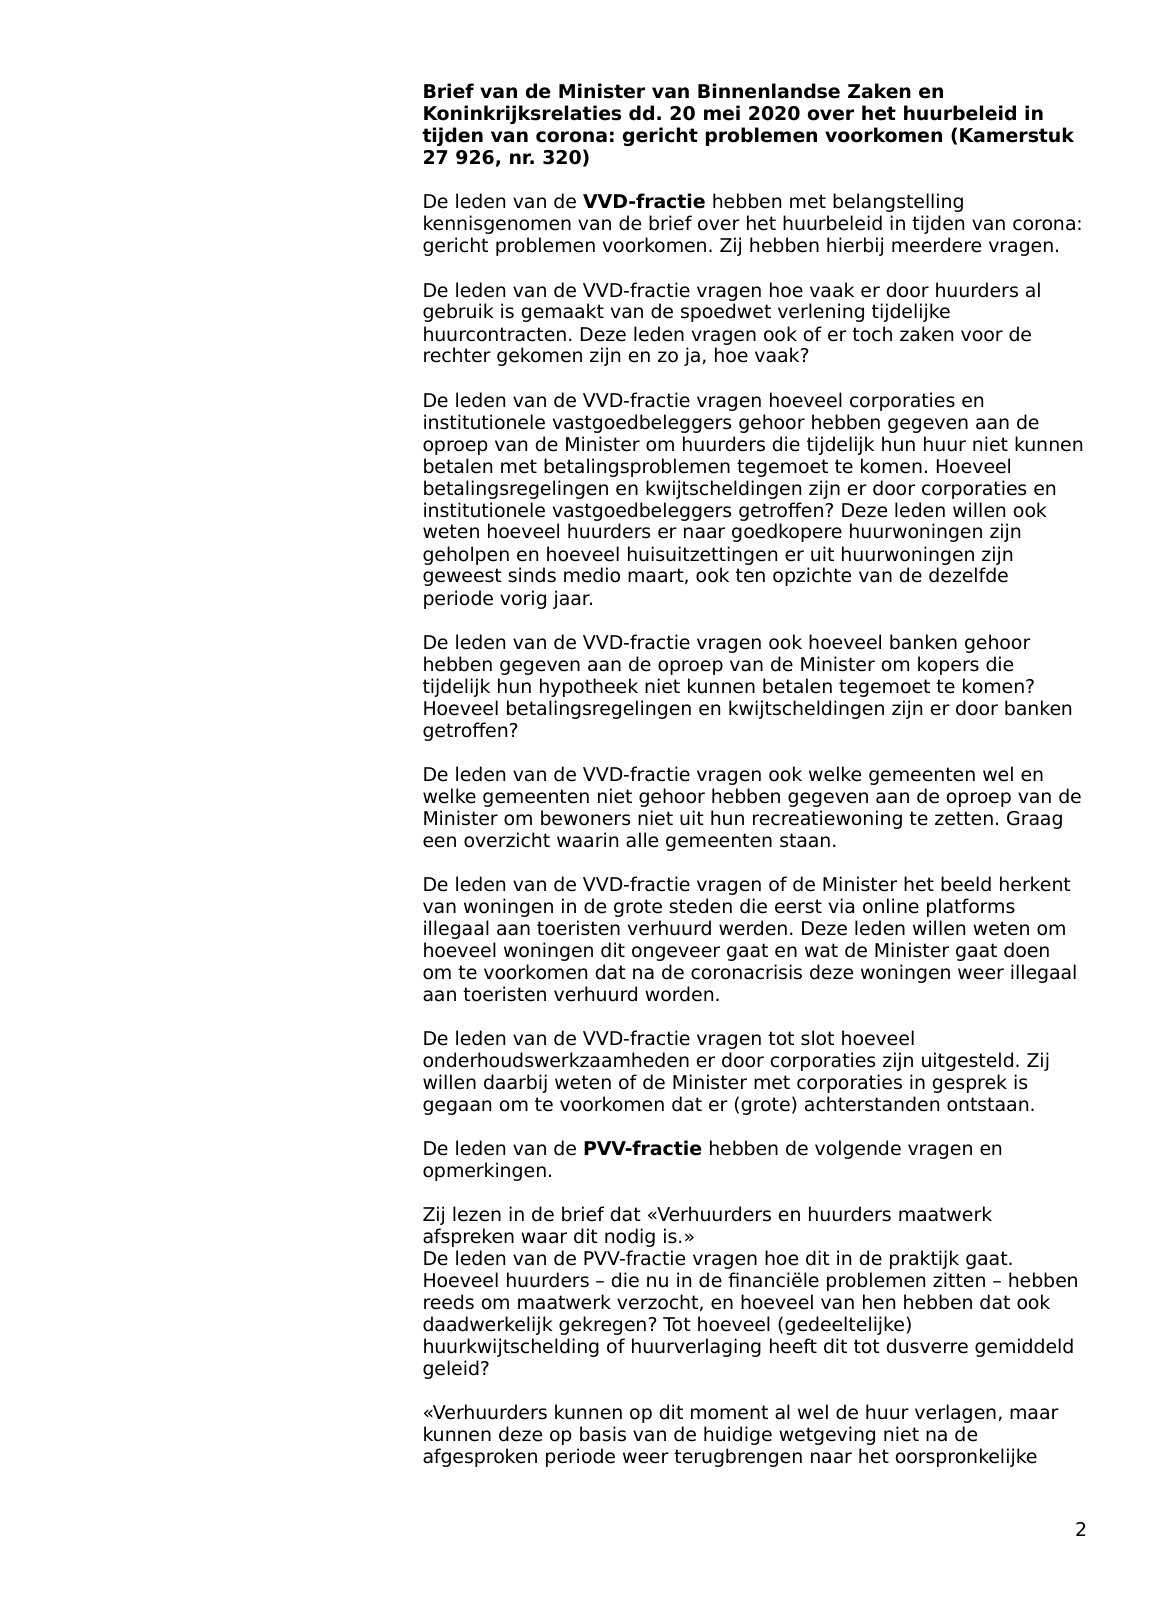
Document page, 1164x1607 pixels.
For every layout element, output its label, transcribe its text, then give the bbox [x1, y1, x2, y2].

text De leden van de VVD-fractie vragen hoeveel corporaties en institutionele vastgoedbeleggers gehoor hebben gegeven aan de oproep van de Minister om huurders die tijdelijk hun huur niet kunnen betalen met betalingsproblemen tegemoet te komen. Hoeveel betalingsregelingen en kwijtscheldingen zijn er door corporaties en institutionele vastgoedbeleggers getroffen? Deze leden willen ook weten hoeveel huurders er naar goedkopere huurwoningen zijn geholpen en hoeveel huisuitzettingen er uit huurwoningen zijn geweest sinds medio maart, ook ten opzichte van de dezelfde periode vorig jaar. [422, 389, 1087, 609]
text De leden van de VVD-fractie vragen tot slot hoeveel onderhoudswerkzaamheden er door corporaties zijn uitgesteld. Zij willen daarbij weten of de Minister met corporaties in gesprek is gegaan om te voorkomen dat er (grote) achterstanden ontstaan. [422, 1028, 1087, 1116]
text De leden van de PVV-fractie vragen hoe dit in de praktijk gaat. Hoeveel huurders – die nu in de financiële problemen zitten – hebben reeds om maatwerk verzocht, en hoeveel van hen hebben dat ook daadwerkelijk gekregen? Tot hoeveel (gedeeltelijke) huurkwijtschelding of huurverlaging heeft dit tot dusverre gemiddeld geleid? [422, 1248, 1087, 1380]
text De leden van de VVD-fractie vragen ook hoeveel banken gehoor hebben gegeven aan de oproep van de Minister om kopers die tijdelijk hun hypotheek niet kunnen betalen tegemoet te komen? Hoeveel betalingsregelingen en kwijtscheldingen zijn er door banken getroffen? [422, 632, 1087, 741]
subtitle Brief van de Minister van Binnenlandse Zaken en Koninkrijksrelaties dd. 20 mei 2020 over het huurbeleid in tijden van corona: gericht problemen voorkomen (Kamerstuk 27 926, nr. 320) [422, 81, 1087, 169]
text «Verhuurders kunnen op dit moment al wel de huur verlagen, maar kunnen deze op basis van de huidige wetgeving niet na de afgesproken periode weer terugbrengen naar het oorspronkelijke [422, 1402, 1087, 1468]
text De leden van de VVD-fractie hebben met belangstelling kennisgenomen van de brief over het huurbeleid in tijden van corona: gericht problemen voorkomen. Zij hebben hierbij meerdere vragen. [422, 191, 1087, 257]
text De leden van de VVD-fractie vragen ook welke gemeenten wel en welke gemeenten niet gehoor hebben gegeven aan de oproep van de Minister om bewoners niet uit hun recreatiewoning te zetten. Graag een overzicht waarin alle gemeenten staan. [422, 764, 1087, 852]
text De leden van de VVD-fractie vragen of de Minister het beeld herkent van woningen in de grote steden die eerst via online platforms illegaal aan toeristen verhuurd werden. Deze leden willen weten om hoeveel woningen dit ongeveer gaat en wat de Minister gaat doen om te voorkomen dat na de coronacrisis deze woningen weer illegaal aan toeristen verhuurd worden. [422, 874, 1087, 1006]
text De leden van de VVD-fractie vragen hoe vaak er door huurders al gebruik is gemaakt van de spoedwet verlening tijdelijke huurcontracten. Deze leden vragen ook of er toch zaken voor de rechter gekomen zijn en zo ja, hoe vaak? [422, 279, 1087, 367]
text De leden van de PVV-fractie hebben de volgende vragen en opmerkingen. [422, 1138, 1087, 1182]
text Zij lezen in de brief dat «Verhuurders en huurders maatwerk afspreken waar dit nodig is.» [422, 1204, 1087, 1248]
